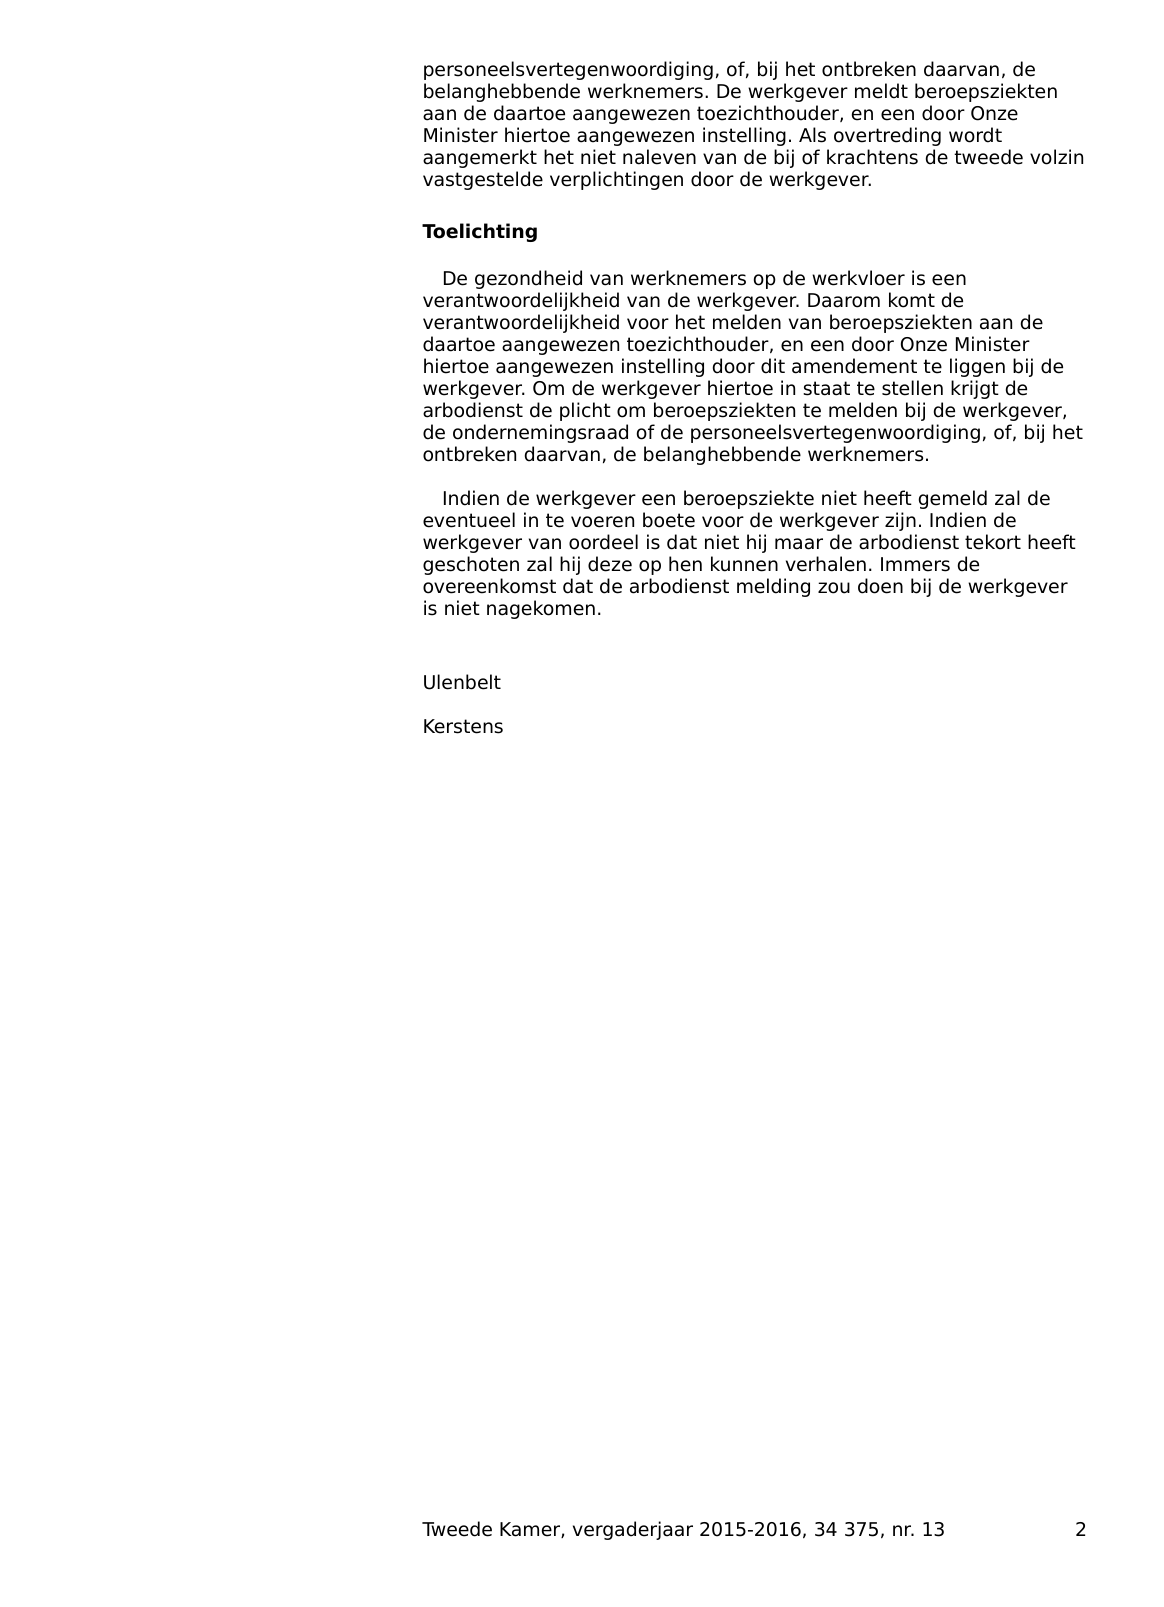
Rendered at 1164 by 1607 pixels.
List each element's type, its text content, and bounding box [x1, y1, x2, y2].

text Indien de werkgever een beroepsziekte niet heeft gemeld zal de eventueel in te voeren boete voor de werkgever zijn. Indien de werkgever van oordeel is dat niet hij maar de arbodienst tekort heeft geschoten zal hij deze op hen kunnen verhalen. Immers de overeenkomst dat de arbodienst melding zou doen bij de werkgever is niet nagekomen. [422, 488, 1087, 620]
text Ulenbelt Kerstens [422, 650, 1087, 738]
text personeelsvertegenwoordiging, of, bij het ontbreken daarvan, de belanghebbende werknemers. De werkgever meldt beroepsziekten aan de daartoe aangewezen toezichthouder, en een door Onze Minister hiertoe aangewezen instelling. Als overtreding wordt aangemerkt het niet naleven van de bij of krachtens de tweede volzin vastgestelde verplichtingen door de werkgever. [422, 59, 1087, 191]
text De gezondheid van werknemers op de werkvloer is een verantwoordelijkheid van de werkgever. Daarom komt de verantwoordelijkheid voor het melden van beroepsziekten aan de daartoe aangewezen toezichthouder, en een door Onze Minister hiertoe aangewezen instelling door dit amendement te liggen bij de werkgever. Om de werkgever hiertoe in staat te stellen krijgt de arbodienst de plicht om beroepsziekten te melden bij de werkgever, de ondernemingsraad of de personeelsvertegenwoordiging, of, bij het ontbreken daarvan, de belanghebbende werknemers. [422, 268, 1087, 466]
subtitle Toelichting [422, 221, 1087, 243]
